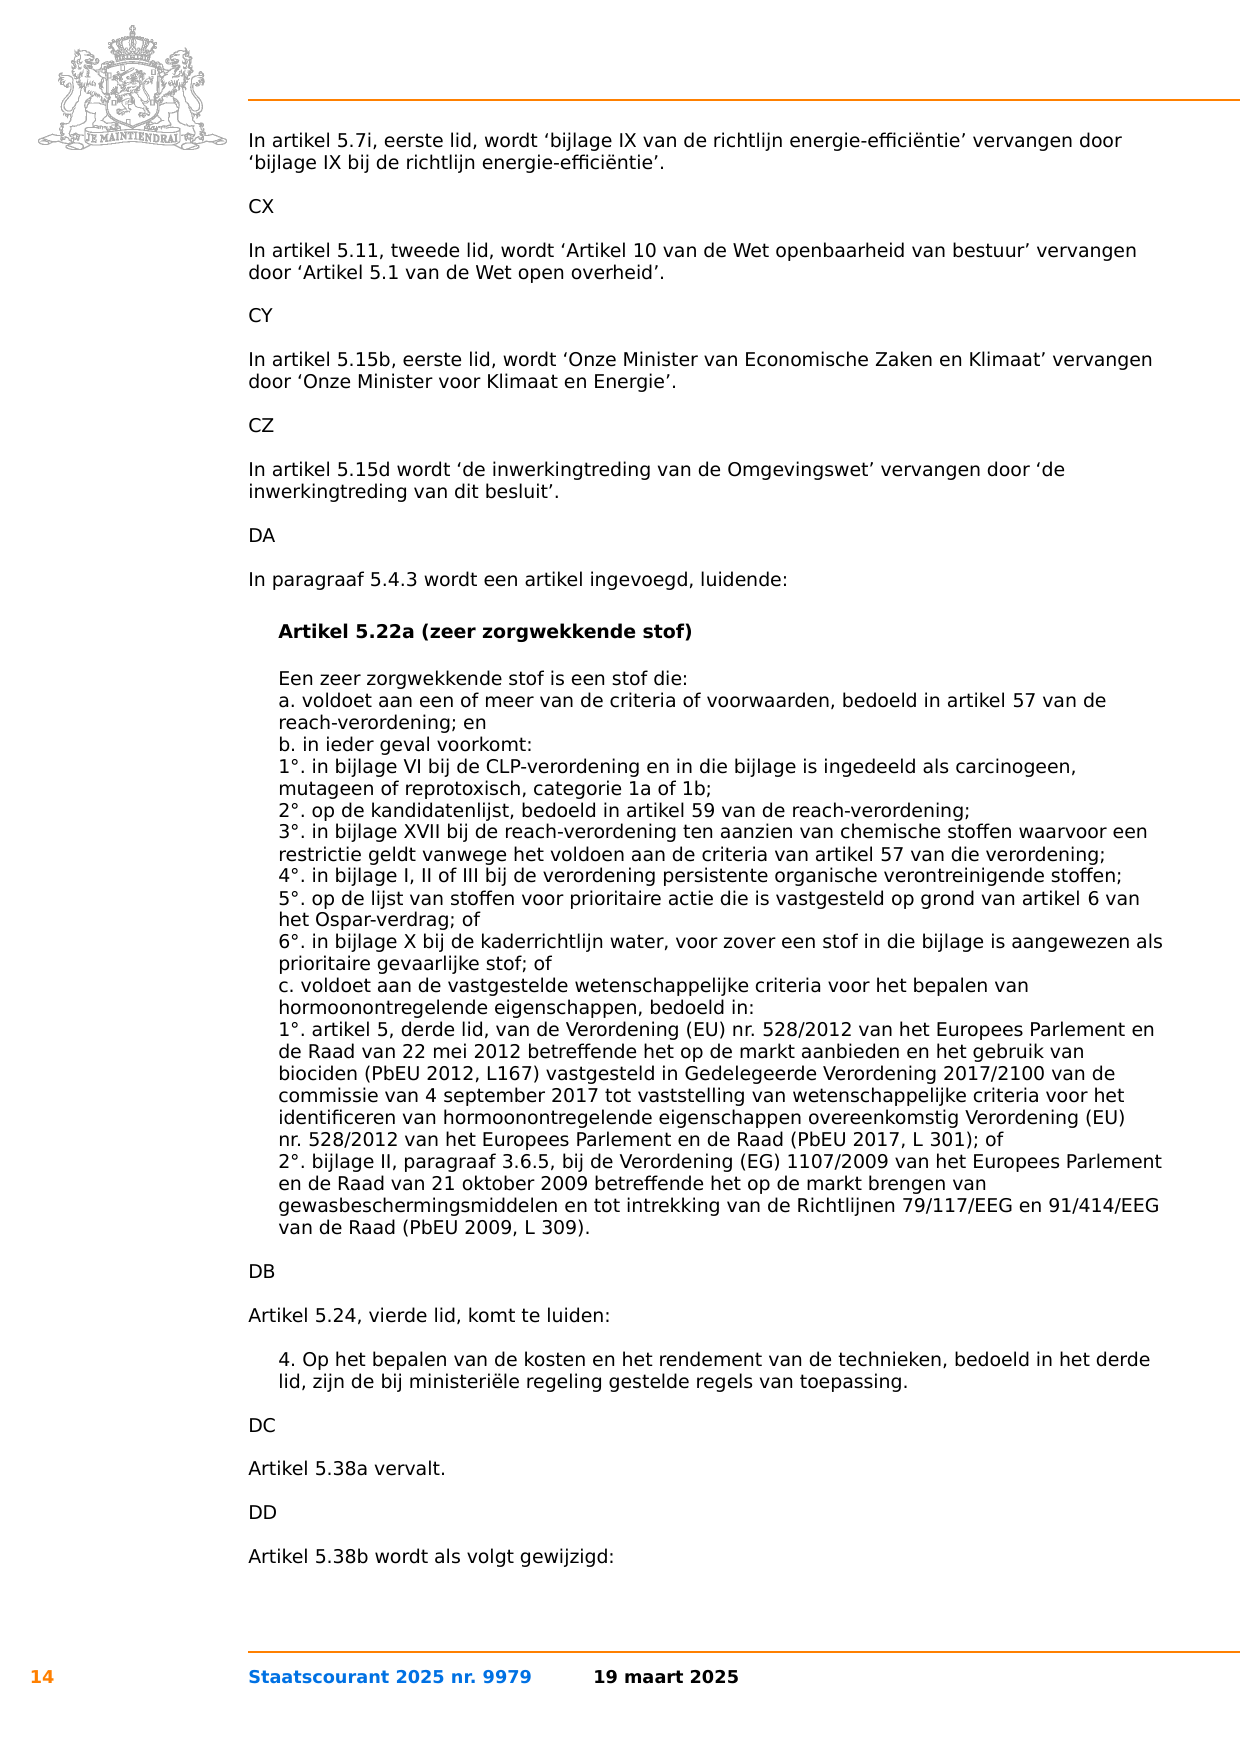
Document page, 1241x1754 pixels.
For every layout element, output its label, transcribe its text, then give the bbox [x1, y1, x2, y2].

text DA [248, 525, 1163, 547]
text 2°. bijlage II, paragraaf 3.6.5, bij de Verordening (EG) 1107/2009 van het Europees Parlement en de Raad van 21 oktober 2009 betreffende het op de markt brengen van gewasbeschermingsmiddelen en tot intrekking van de Richtlijnen 79/117/EEG en 91/414/EEG van de Raad (PbEU 2009, L 309). [278, 1151, 1163, 1239]
text DD [248, 1502, 1163, 1524]
text In artikel 5.7i, eerste lid, wordt ‘bijlage IX van de richtlijn energie-efficiëntie’ vervangen door ‘bijlage IX bij de richtlijn energie-efficiëntie’. [248, 130, 1163, 174]
text Artikel 5.38a vervalt. [248, 1458, 1163, 1480]
text CY [248, 305, 1163, 327]
text In artikel 5.15d wordt ‘de inwerkingtreding van de Omgevingswet’ vervangen door ‘de inwerkingtreding van dit besluit’. [248, 459, 1163, 503]
text 1°. in bijlage VI bij de CLP-verordening en in die bijlage is ingedeeld als carcinogeen, mutageen of reprotoxisch, categorie 1a of 1b; [278, 756, 1163, 799]
text DB [248, 1261, 1163, 1283]
text 4°. in bijlage I, II of III bij de verordening persistente organische verontreinigende stoffen; [278, 865, 1163, 887]
text In artikel 5.11, tweede lid, wordt ‘Artikel 10 van de Wet openbaarheid van bestuur’ vervangen door ‘Artikel 5.1 van de Wet open overheid’. [248, 239, 1163, 283]
text 1°. artikel 5, derde lid, van de Verordening (EU) nr. 528/2012 van het Europees Parlement en de Raad van 22 mei 2012 betreffende het op de markt aanbieden en het gebruik van biociden (PbEU 2012, L167) vastgesteld in Gedelegeerde Verordening 2017/2100 van de commissie van 4 september 2017 tot vaststelling van wetenschappelijke criteria voor het identificeren van hormoonontregelende eigenschappen overeenkomstig Verordening (EU) nr. 528/2012 van het Europees Parlement en de Raad (PbEU 2017, L 301); of [278, 1019, 1163, 1151]
text Een zeer zorgwekkende stof is een stof die: [278, 668, 1163, 689]
text c. voldoet aan de vastgestelde wetenschappelijke criteria voor het bepalen van hormoonontregelende eigenschappen, bedoeld in: [278, 975, 1163, 1019]
text a. voldoet aan een of meer van de criteria of voorwaarden, bedoeld in artikel 57 van de reach-verordening; en [278, 689, 1163, 733]
text DC [248, 1414, 1163, 1436]
text b. in ieder geval voorkomt: [278, 733, 1163, 756]
picture [38, 25, 227, 150]
subtitle Artikel 5.22a (zeer zorgwekkende stof) [278, 621, 1163, 643]
text CZ [248, 415, 1163, 437]
text Artikel 5.38b wordt als volgt gewijzigd: [248, 1546, 1163, 1568]
text 2°. op de kandidatenlijst, bedoeld in artikel 59 van de reach-verordening; [278, 799, 1163, 821]
text 4. Op het bepalen van de kosten en het rendement van de technieken, bedoeld in het derde lid, zijn de bij ministeriële regeling gestelde regels van toepassing. [278, 1349, 1163, 1393]
text Artikel 5.24, vierde lid, komt te luiden: [248, 1305, 1163, 1327]
text 6°. in bijlage X bij de kaderrichtlijn water, voor zover een stof in die bijlage is aangewezen als prioritaire gevaarlijke stof; of [278, 931, 1163, 975]
text 5°. op de lijst van stoffen voor prioritaire actie die is vastgesteld op grond van artikel 6 van het Ospar-verdrag; of [278, 887, 1163, 931]
text In paragraaf 5.4.3 wordt een artikel ingevoegd, luidende: [248, 569, 1163, 591]
text 3°. in bijlage XVII bij de reach-verordening ten aanzien van chemische stoffen waarvoor een restrictie geldt vanwege het voldoen aan de criteria van artikel 57 van die verordening; [278, 821, 1163, 865]
text CX [248, 196, 1163, 218]
text In artikel 5.15b, eerste lid, wordt ‘Onze Minister van Economische Zaken en Klimaat’ vervangen door ‘Onze Minister voor Klimaat en Energie’. [248, 349, 1163, 393]
